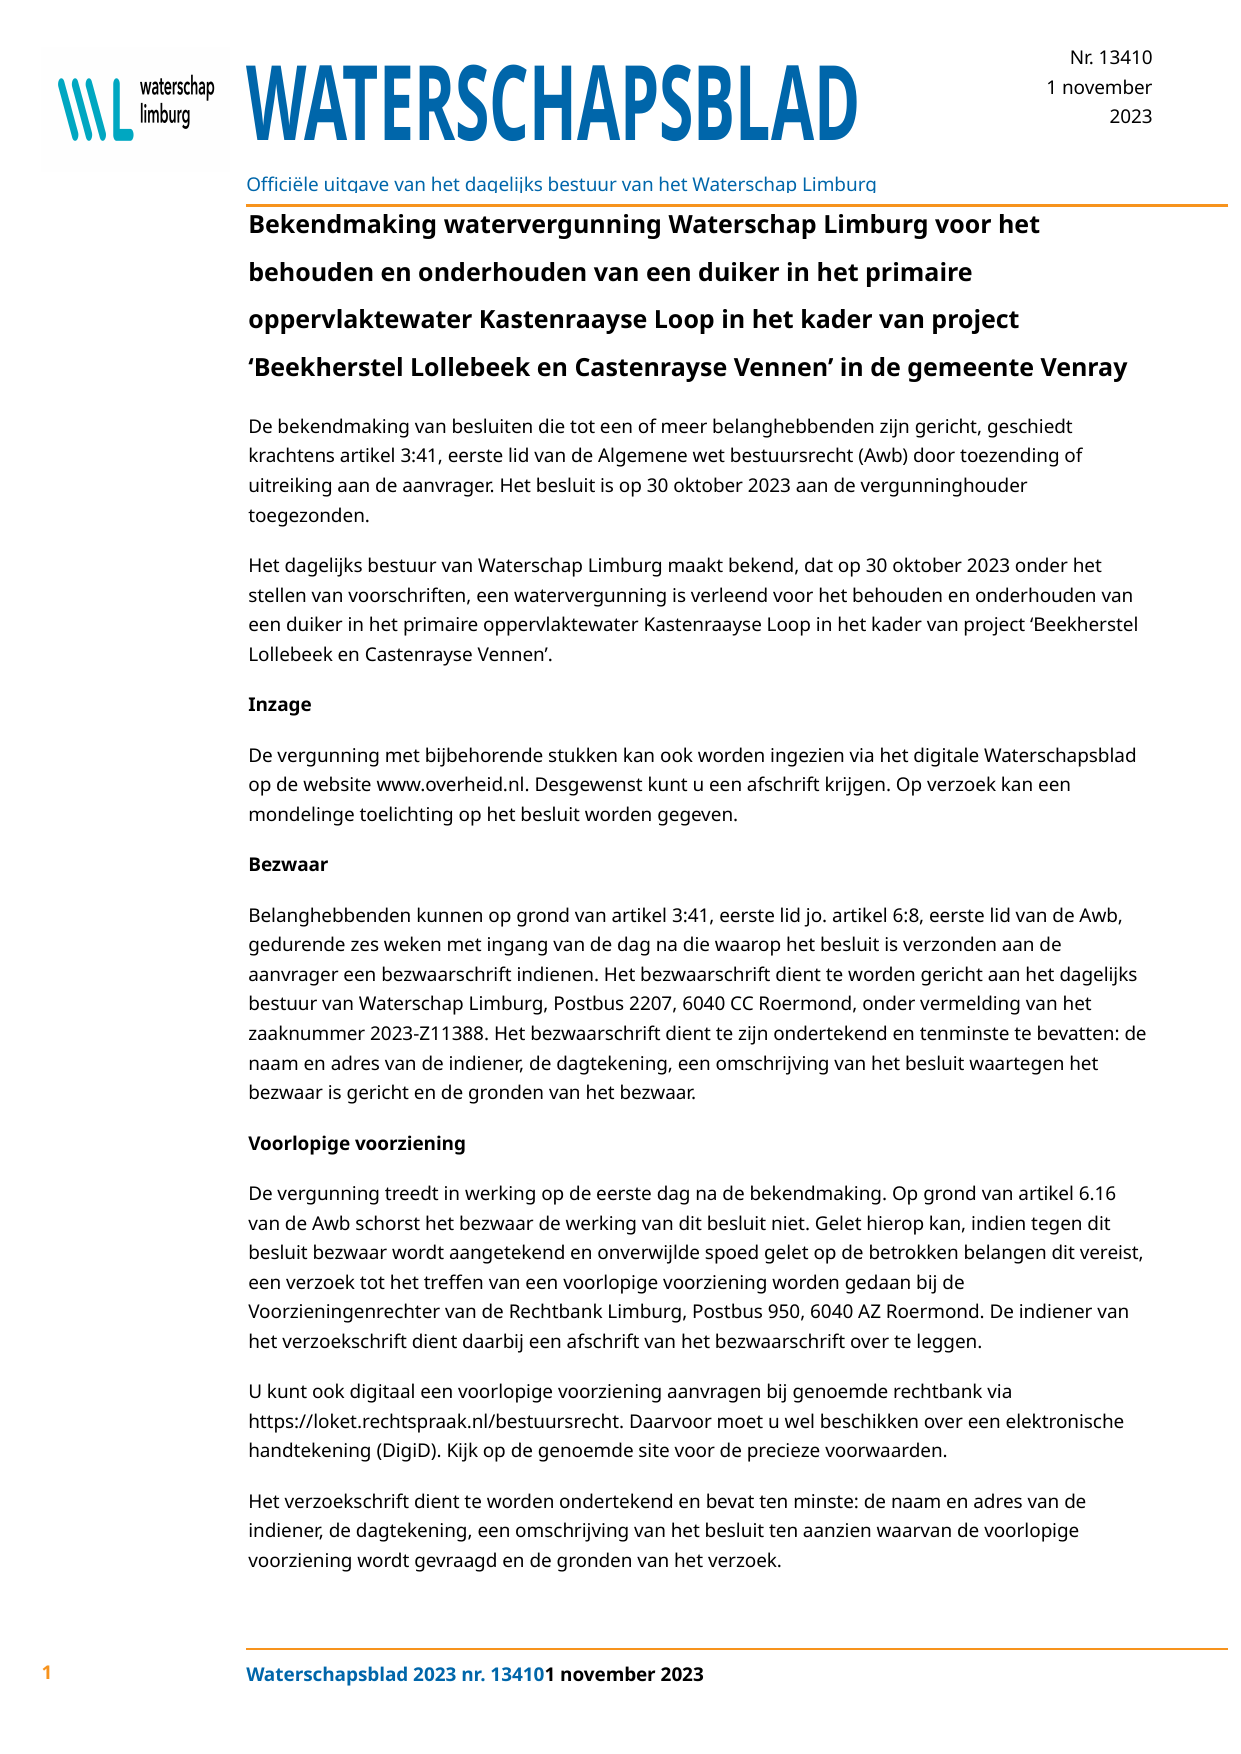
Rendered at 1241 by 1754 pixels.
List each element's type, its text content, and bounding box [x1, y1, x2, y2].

text U kunt ook digitaal een voorlopige voorziening aanvragen bij genoemde rechtbank via https://loket.rechtspraak.nl/bestuursrecht. Daarvoor moet u wel beschikken over een elektronische handtekening (DigiD). Kijk op de genoemde site voor de precieze voorwaarden. [248, 1378, 1152, 1463]
text Het verzoekschrift dient te worden ondertekend en bevat ten minste: de naam en adres van de indiener, de dagtekening, een omschrijving van het besluit ten aanzien waarvan de voorlopige voorziening wordt gevraagd en de gronden van het verzoek. [248, 1488, 1152, 1573]
text Bezwaar [248, 851, 1152, 877]
text De vergunning met bijbehorende stukken kan ook worden ingezien via het digitale Waterschapsblad op de website www.overheid.nl. Desgewenst kunt u een afschrift krijgen. Op verzoek kan een mondelinge toelichting op het besluit worden gegeven. [248, 742, 1152, 827]
text Inzage [248, 691, 1152, 717]
text Het dagelijks bestuur van Waterschap Limburg maakt bekend, dat op 30 oktober 2023 onder het stellen van voorschriften, een watervergunning is verleend voor het behouden en onderhouden van een duiker in het primaire oppervlaktewater Kastenraayse Loop in het kader van project ‘Beekherstel Lollebeek en Castenrayse Vennen’. [248, 552, 1152, 667]
picture [41, 47, 231, 172]
text Belanghebbenden kunnen op grond van artikel 3:41, eerste lid jo. artikel 6:8, eerste lid van de Awb, gedurende zes weken met ingang van de dag na die waarop het besluit is verzonden aan de aanvrager een bezwaarschrift indienen. Het bezwaarschrift dient te worden gericht aan het dagelijks bestuur van Waterschap Limburg, Postbus 2207, 6040 CC Roermond, onder vermelding van het zaaknummer 2023-Z11388. Het bezwaarschrift dient te zijn ondertekend en tenminste te bevatten: de naam en adres van de indiener, de dagtekening, een omschrijving van het besluit waartegen het bezwaar is gericht en de gronden van het bezwaar. [248, 902, 1152, 1105]
text De vergunning treedt in werking op de eerste dag na de bekendmaking. Op grond van artikel 6.16 van de Awb schorst het bezwaar de werking van dit besluit niet. Gelet hierop kan, indien tegen dit besluit bezwaar wordt aangetekend en onverwijlde spoed gelet op de betrokken belangen dit vereist, een verzoek tot het treffen van een voorlopige voorziening worden gedaan bij de Voorzieningenrechter van de Rechtbank Limburg, Postbus 950, 6040 AZ Roermond. De indiener van het verzoekschrift dient daarbij een afschrift van het bezwaarschrift over te leggen. [248, 1180, 1152, 1354]
text De bekendmaking van besluiten die tot een of meer belanghebbenden zijn gericht, geschiedt krachtens artikel 3:41, eerste lid van de Algemene wet bestuursrecht (Awb) door toezending of uitreiking aan de aanvrager. Het besluit is op 30 oktober 2023 aan de vergunninghouder toegezonden. [248, 413, 1152, 528]
text Bekendmaking watervergunning Waterschap Limburg voor het behouden en onderhouden van een duiker in het primaire oppervlaktewater Kastenraayse Loop in het kader van project ‘Beekherstel Lollebeek en Castenrayse Vennen’ in de gemeente Venray [248, 207, 1152, 384]
text Voorlopige voorziening [248, 1130, 1152, 1156]
